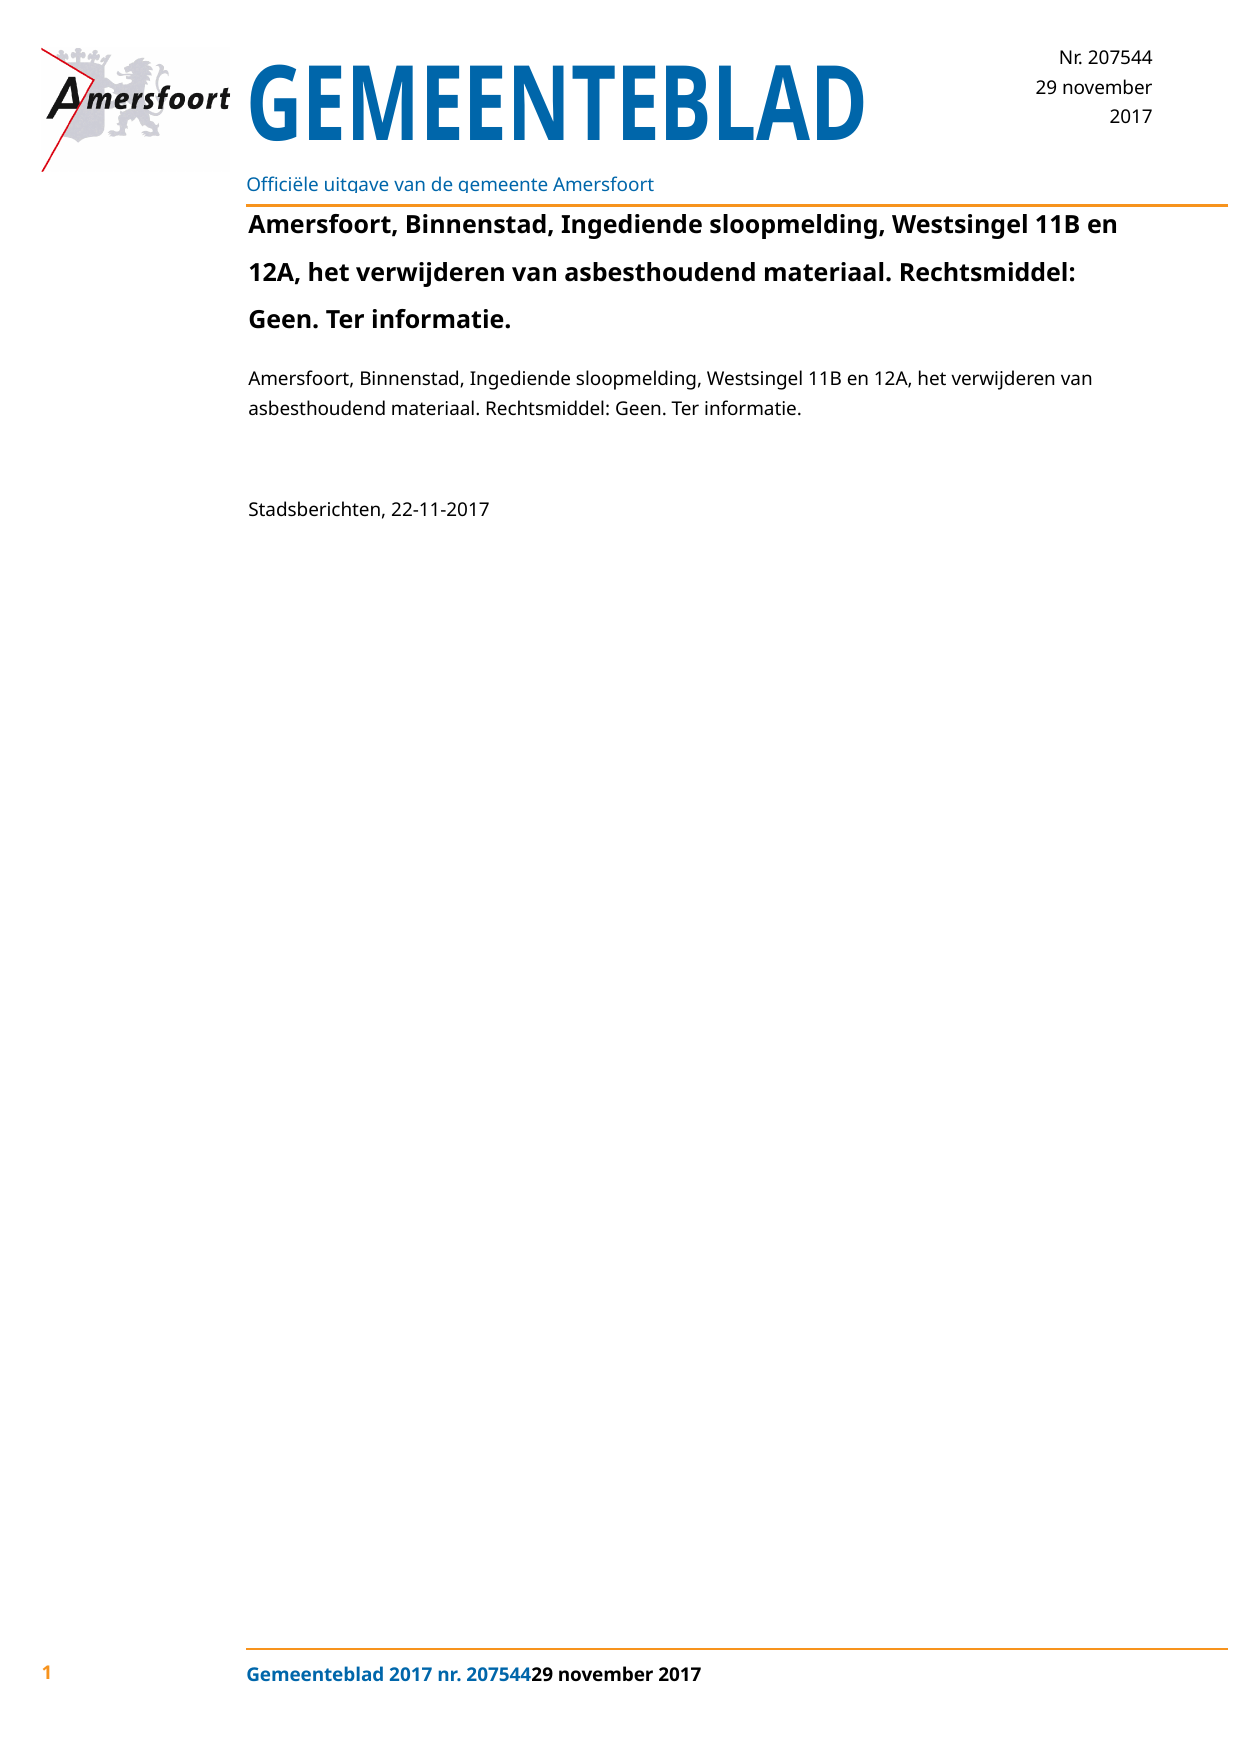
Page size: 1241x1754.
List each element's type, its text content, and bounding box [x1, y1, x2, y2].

text Amersfoort, Binnenstad, Ingediende sloopmelding, Westsingel 11B en 12A, het verwijderen van asbesthoudend materiaal. Rechtsmiddel: Geen. Ter informatie. [248, 207, 1152, 336]
picture [41, 47, 231, 172]
text Stadsberichten, 22-11-2017 [248, 496, 1152, 522]
text Amersfoort, Binnenstad, Ingediende sloopmelding, Westsingel 11B en 12A, het verwijderen van asbesthoudend materiaal. Rechtsmiddel: Geen. Ter informatie. [248, 366, 1152, 421]
